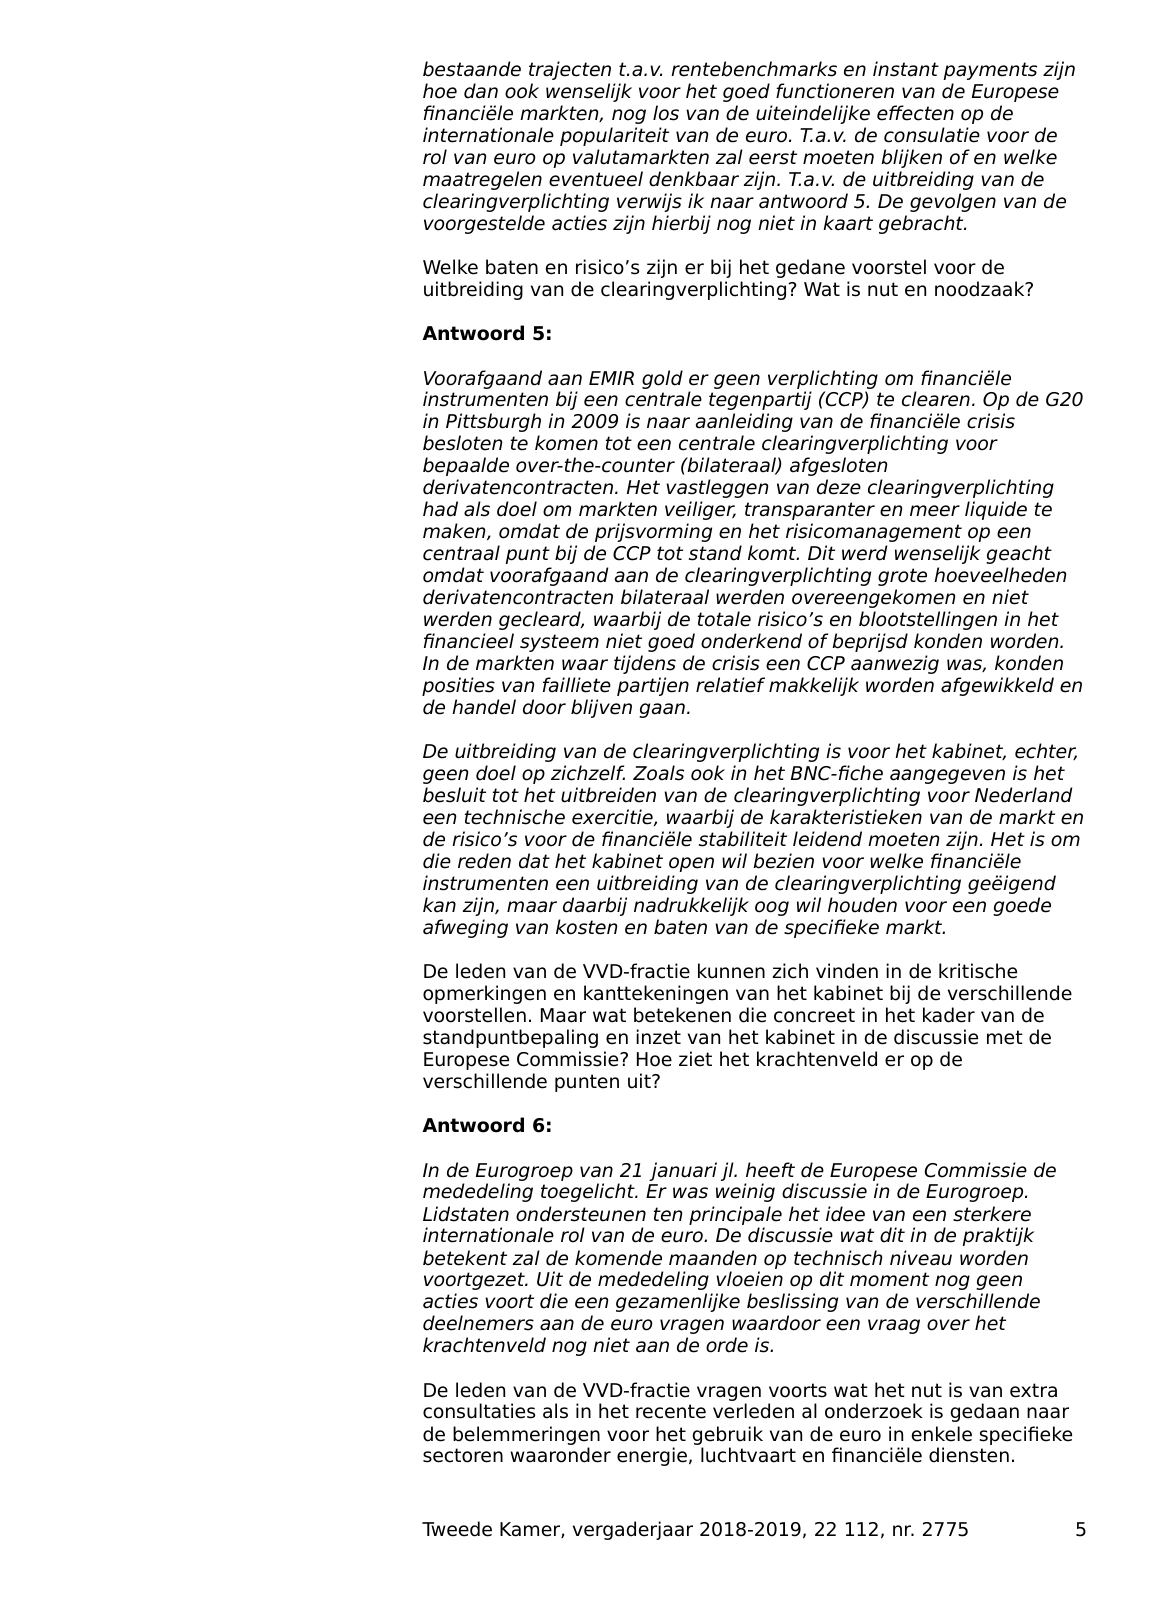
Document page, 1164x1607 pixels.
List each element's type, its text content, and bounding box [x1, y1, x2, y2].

subtitle Antwoord 6: [422, 1115, 1087, 1137]
text bestaande trajecten t.a.v. rentebenchmarks en instant payments zijn hoe dan ook wenselijk voor het goed functioneren van de Europese financiële markten, nog los van de uiteindelijke effecten op de internationale populariteit van de euro. T.a.v. de consulatie voor de rol van euro op valutamarkten zal eerst moeten blijken of en welke maatregelen eventueel denkbaar zijn. T.a.v. de uitbreiding van de clearingverplichting verwijs ik naar antwoord 5. De gevolgen van de voorgestelde acties zijn hierbij nog niet in kaart gebracht. [422, 59, 1087, 235]
text Voorafgaand aan EMIR gold er geen verplichting om financiële instrumenten bij een centrale tegenpartij (CCP) te clearen. Op de G20 in Pittsburgh in 2009 is naar aanleiding van de financiële crisis besloten te komen tot een centrale clearingverplichting voor bepaalde over-the-counter (bilateraal) afgesloten derivatencontracten. Het vastleggen van deze clearingverplichting had als doel om markten veiliger, transparanter en meer liquide te maken, omdat de prijsvorming en het risicomanagement op een centraal punt bij de CCP tot stand komt. Dit werd wenselijk geacht omdat voorafgaand aan de clearingverplichting grote hoeveelheden derivatencontracten bilateraal werden overeengekomen en niet werden gecleard, waarbij de totale risico’s en blootstellingen in het financieel systeem niet goed onderkend of beprijsd konden worden. In de markten waar tijdens de crisis een CCP aanwezig was, konden posities van failliete partijen relatief makkelijk worden afgewikkeld en de handel door blijven gaan. [422, 367, 1087, 719]
text In de Eurogroep van 21 januari jl. heeft de Europese Commissie de mededeling toegelicht. Er was weinig discussie in de Eurogroep. Lidstaten ondersteunen ten principale het idee van een sterkere internationale rol van de euro. De discussie wat dit in de praktijk betekent zal de komende maanden op technisch niveau worden voortgezet. Uit de mededeling vloeien op dit moment nog geen acties voort die een gezamenlijke beslissing van de verschillende deelnemers aan de euro vragen waardoor een vraag over het krachtenveld nog niet aan de orde is. [422, 1159, 1087, 1357]
text De leden van de VVD-fractie vragen voorts wat het nut is van extra consultaties als in het recente verleden al onderzoek is gedaan naar de belemmeringen voor het gebruik van de euro in enkele specifieke sectoren waaronder energie, luchtvaart en financiële diensten. [422, 1379, 1087, 1467]
text Welke baten en risico’s zijn er bij het gedane voorstel voor de uitbreiding van de clearingverplichting? Wat is nut en noodzaak? [422, 257, 1087, 301]
subtitle Antwoord 5: [422, 323, 1087, 345]
text De leden van de VVD-fractie kunnen zich vinden in de kritische opmerkingen en kanttekeningen van het kabinet bij de verschillende voorstellen. Maar wat betekenen die concreet in het kader van de standpuntbepaling en inzet van het kabinet in de discussie met de Europese Commissie? Hoe ziet het krachtenveld er op de verschillende punten uit? [422, 961, 1087, 1093]
text De uitbreiding van de clearingverplichting is voor het kabinet, echter, geen doel op zichzelf. Zoals ook in het BNC-fiche aangegeven is het besluit tot het uitbreiden van de clearingverplichting voor Nederland een technische exercitie, waarbij de karakteristieken van de markt en de risico’s voor de financiële stabiliteit leidend moeten zijn. Het is om die reden dat het kabinet open wil bezien voor welke financiële instrumenten een uitbreiding van de clearingverplichting geëigend kan zijn, maar daarbij nadrukkelijk oog wil houden voor een goede afweging van kosten en baten van de specifieke markt. [422, 741, 1087, 939]
